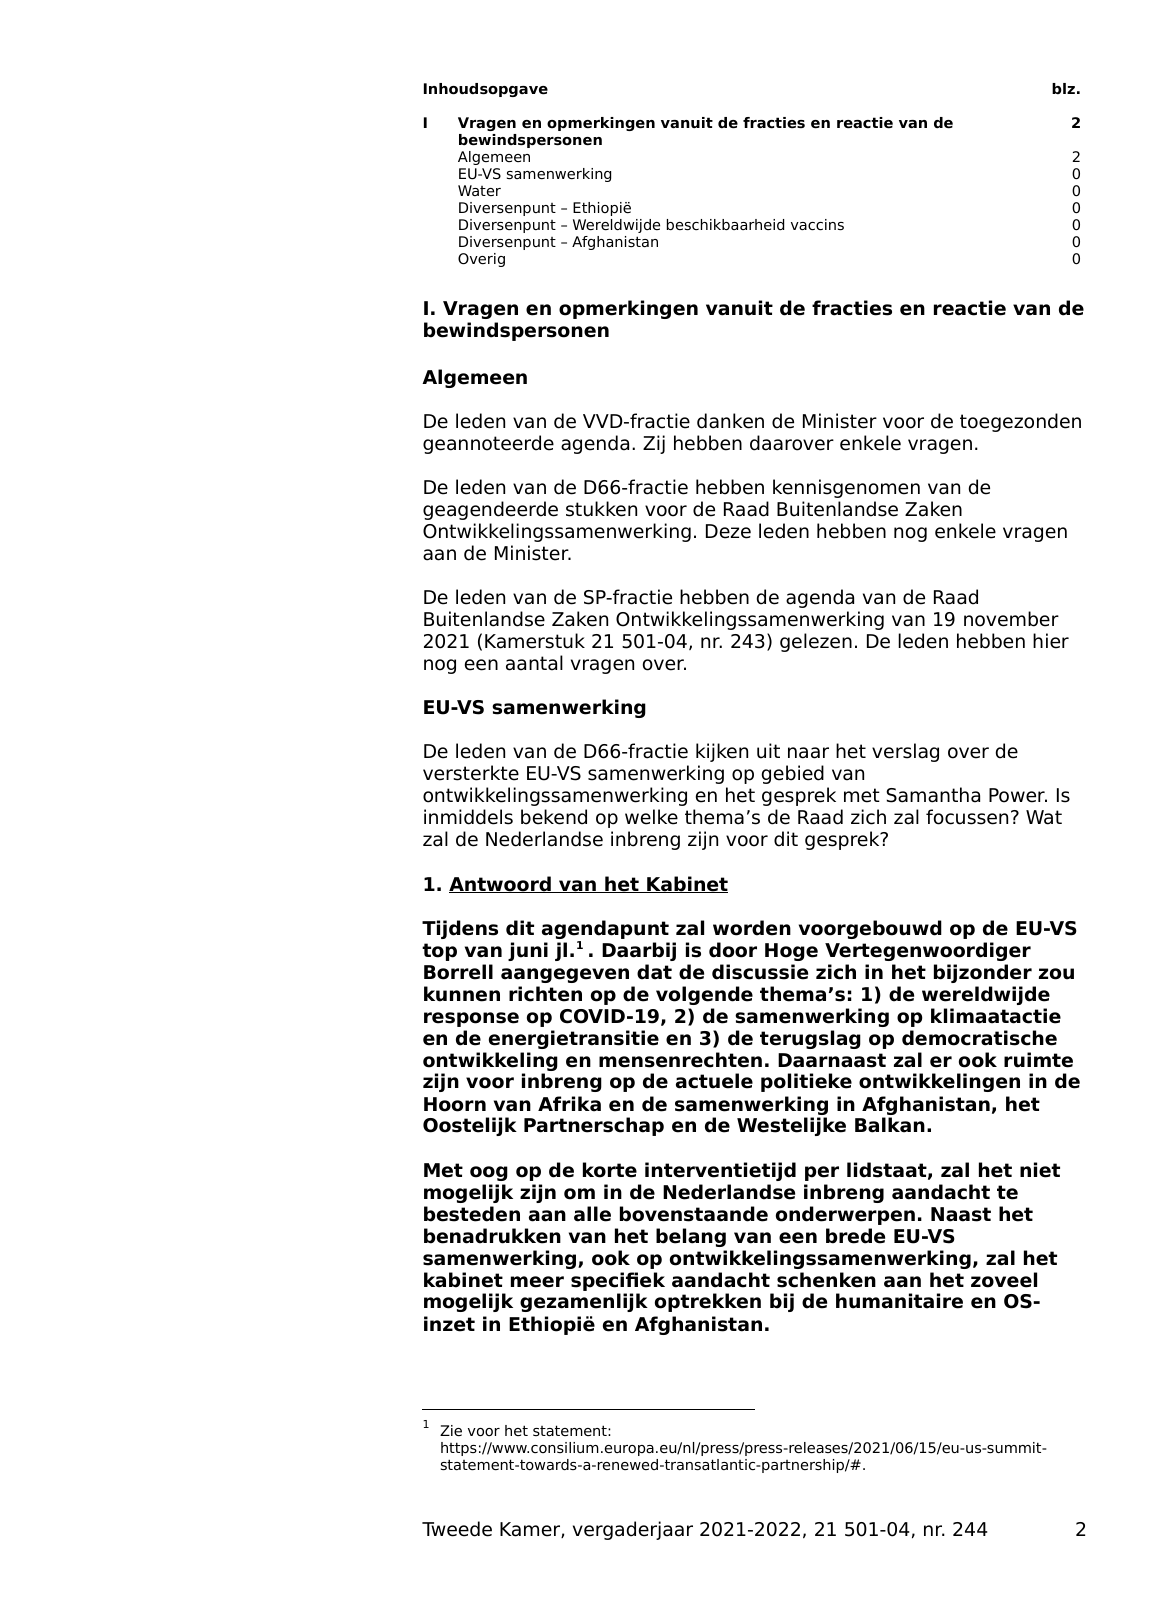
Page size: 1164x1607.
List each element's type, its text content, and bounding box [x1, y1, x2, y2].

table_cell Overig [452, 251, 1028, 268]
subtitle 1. Antwoord van het Kabinet [422, 873, 1087, 895]
table_cell Vragen en opmerkingen vanuit de fracties en reactie van de bewindspersonen [452, 115, 1028, 149]
table_cell 0 [1028, 217, 1087, 234]
text Tijdens dit agendapunt zal worden voorgebouwd op de EU-VS top van juni jl.. Daarbij is door Hoge Vertegenwoordiger Borrell aangegeven dat de discussie zich in het bijzonder zou kunnen richten op de volgende thema’s: 1) de wereldwijde response op COVID-19, 2) de samenwerking op klimaatactie en de energietransitie en 3) de terugslag op democratische ontwikkeling en mensenrechten. Daarnaast zal er ook ruimte zijn voor inbreng op de actuele politieke ontwikkelingen in de Hoorn van Afrika en de samenwerking in Afghanistan, het Oostelijk Partnerschap en de Westelijke Balkan. [422, 918, 1087, 1137]
table_cell [422, 200, 452, 217]
text De leden van de VVD-fractie danken de Minister voor de toegezonden geannoteerde agenda. Zij hebben daarover enkele vragen. [422, 411, 1087, 455]
table_cell I [422, 115, 452, 149]
text De leden van de SP-fractie hebben de agenda van de Raad Buitenlandse Zaken Ontwikkelingssamenwerking van 19 november 2021 (Kamerstuk 21 501-04, nr. 243) gelezen. De leden hebben hier nog een aantal vragen over. [422, 587, 1087, 675]
table_cell 0 [1028, 166, 1087, 183]
table_cell [422, 234, 452, 251]
table_cell Diversenpunt – Afghanistan [452, 234, 1028, 251]
table_cell [422, 251, 452, 268]
table_cell 0 [1028, 200, 1087, 217]
table_cell EU-VS samenwerking [452, 166, 1028, 183]
subtitle I. Vragen en opmerkingen vanuit de fracties en reactie van de bewindspersonen [422, 298, 1087, 342]
subtitle EU-VS samenwerking [422, 697, 1087, 719]
table_cell Diversenpunt – Ethiopië [452, 200, 1028, 217]
table_cell 0 [1028, 234, 1087, 251]
table_header Inhoudsopgave [422, 81, 1028, 98]
table_cell [422, 98, 452, 115]
table_cell 0 [1028, 183, 1087, 200]
table_cell [452, 98, 1028, 115]
table_cell 2 [1028, 115, 1087, 149]
table_cell [422, 166, 452, 183]
text De leden van de D66-fractie hebben kennisgenomen van de geagendeerde stukken voor de Raad Buitenlandse Zaken Ontwikkelingssamenwerking. Deze leden hebben nog enkele vragen aan de Minister. [422, 477, 1087, 565]
text Zie voor het statement: https://www.consilium.europa.eu/nl/press/press-releases/2021/06/15/eu-us-summit-statement-towards-a-renewed-transatlantic-partnership/#. [422, 1418, 1087, 1474]
table_cell Diversenpunt – Wereldwijde beschikbaarheid vaccins [452, 217, 1028, 234]
table_cell 0 [1028, 251, 1087, 268]
subtitle Algemeen [422, 367, 1087, 389]
text De leden van de D66-fractie kijken uit naar het verslag over de versterkte EU-VS samenwerking op gebied van ontwikkelingssamenwerking en het gesprek met Samantha Power. Is inmiddels bekend op welke thema’s de Raad zich zal focussen? Wat zal de Nederlandse inbreng zijn voor dit gesprek? [422, 741, 1087, 851]
table_cell [1028, 98, 1087, 115]
table_cell Water [452, 183, 1028, 200]
text Met oog op de korte interventietijd per lidstaat, zal het niet mogelijk zijn om in de Nederlandse inbreng aandacht te besteden aan alle bovenstaande onderwerpen. Naast het benadrukken van het belang van een brede EU-VS samenwerking, ook op ontwikkelingssamenwerking, zal het kabinet meer specifiek aandacht schenken aan het zoveel mogelijk gezamenlijk optrekken bij de humanitaire en OS-inzet in Ethiopië en Afghanistan. [422, 1159, 1087, 1335]
table_cell Algemeen [452, 149, 1028, 166]
table_header blz. [1028, 81, 1087, 98]
table_cell 2 [1028, 149, 1087, 166]
table_cell [422, 149, 452, 166]
table_cell [422, 183, 452, 200]
table_cell [422, 217, 452, 234]
